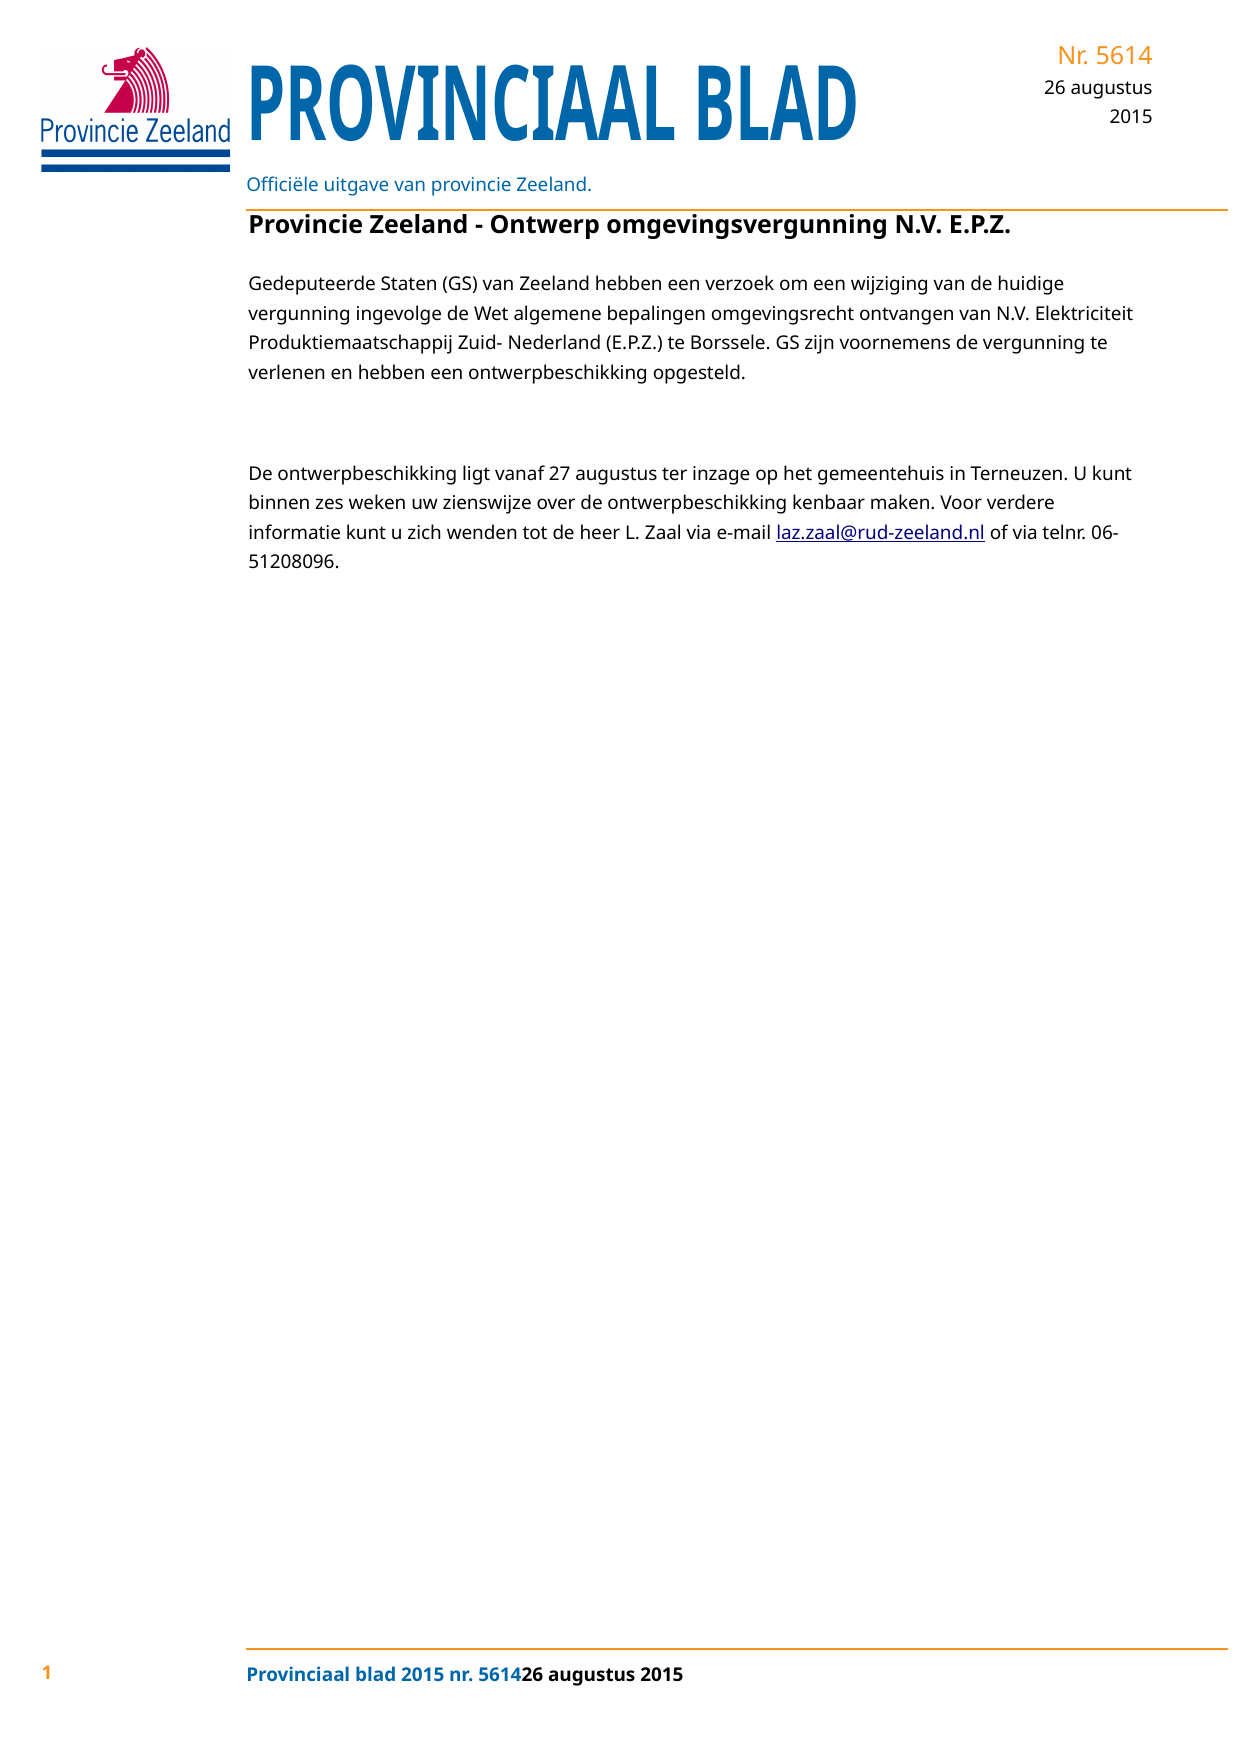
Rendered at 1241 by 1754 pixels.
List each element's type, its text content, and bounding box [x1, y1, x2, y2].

text Gedeputeerde Staten (GS) van Zeeland hebben een verzoek om een wijziging van de huidige vergunning ingevolge de Wet algemene bepalingen omgevingsrecht ontvangen van N.V. Elektriciteit Produktiemaatschappij Zuid- Nederland (E.P.Z.) te Borssele. GS zijn voornemens de vergunning te verlenen en hebben een ontwerpbeschikking opgesteld. [248, 270, 1152, 385]
text De ontwerpbeschikking ligt vanaf 27 augustus ter inzage op het gemeentehuis in Terneuzen. U kunt binnen zes weken uw zienswijze over de ontwerpbeschikking kenbaar maken. Voor verdere informatie kunt u zich wenden tot de heer L. Zaal via e-mail laz.zaal@rud-zeeland.nl of via telnr. 06-51208096. [248, 460, 1152, 574]
text Provincie Zeeland - Ontwerp omgevingsvergunning N.V. E.P.Z. [248, 211, 1152, 241]
picture [41, 47, 231, 172]
